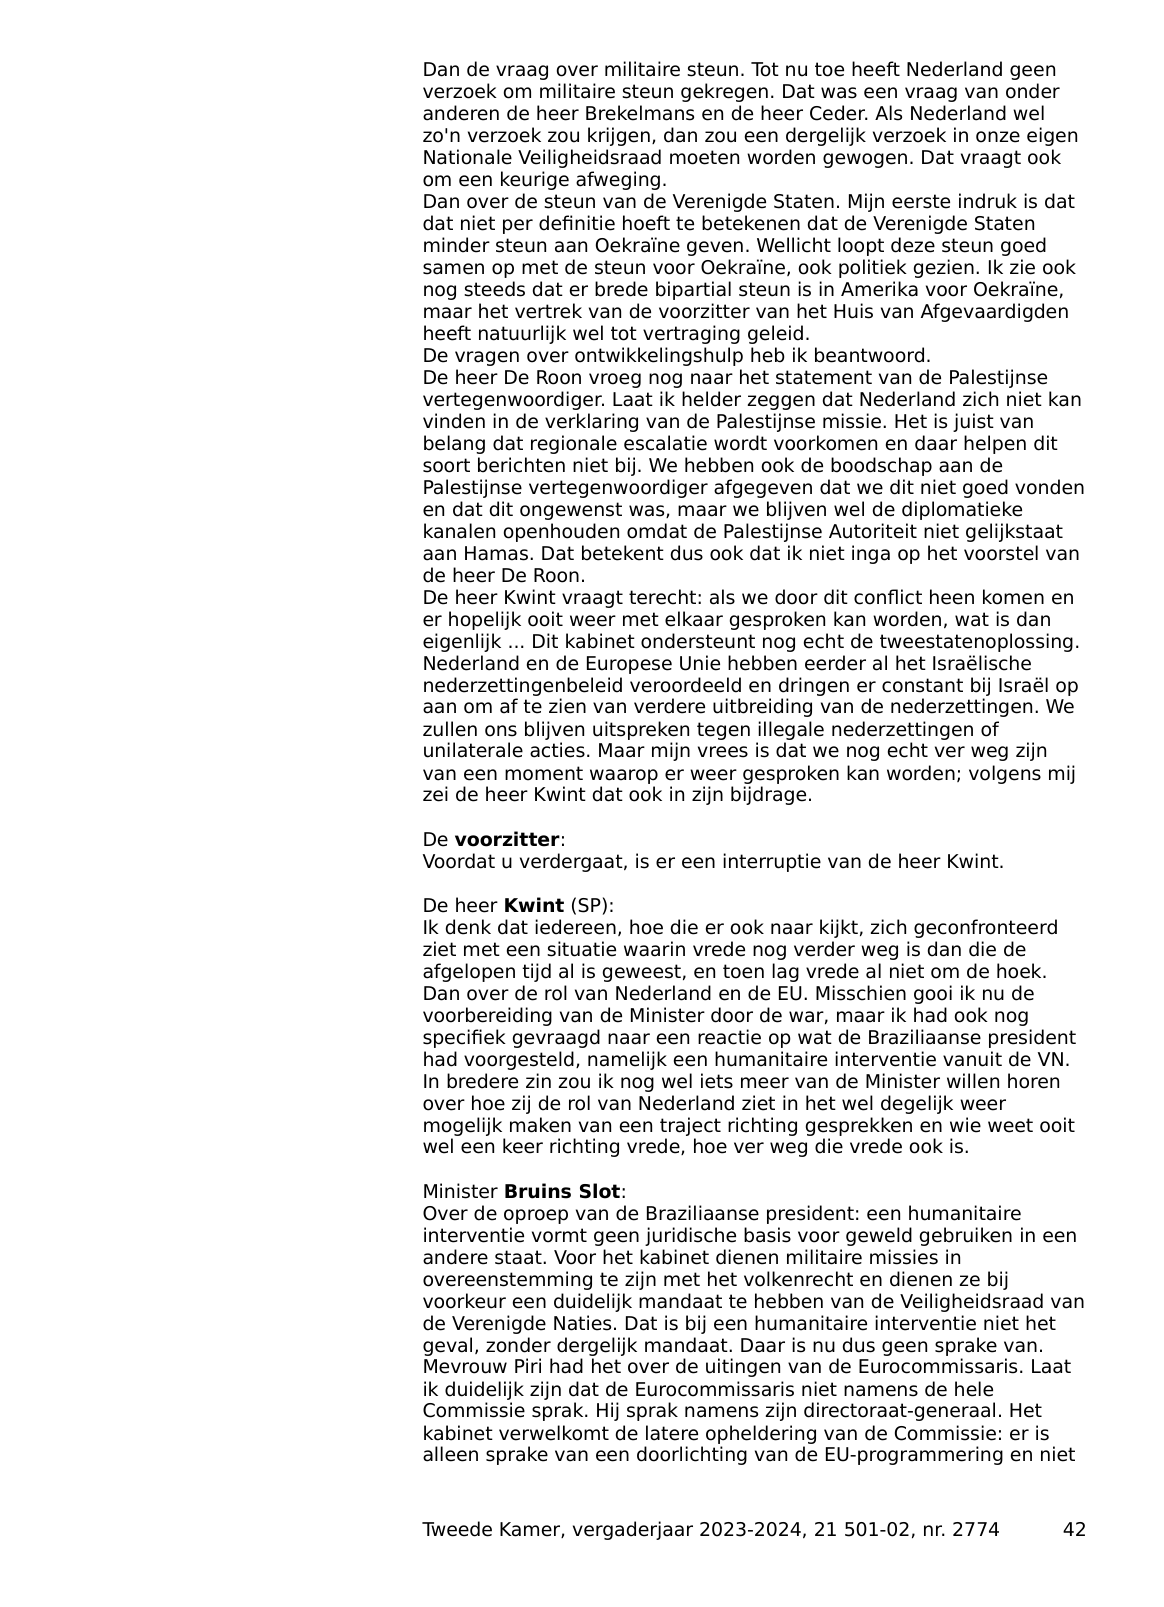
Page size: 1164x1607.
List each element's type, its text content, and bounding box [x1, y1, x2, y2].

text De heer De Roon vroeg nog naar het statement van de Palestijnse vertegenwoordiger. Laat ik helder zeggen dat Nederland zich niet kan vinden in de verklaring van de Palestijnse missie. Het is juist van belang dat regionale escalatie wordt voorkomen en daar helpen dit soort berichten niet bij. We hebben ook de boodschap aan de Palestijnse vertegenwoordiger afgegeven dat we dit niet goed vonden en dat dit ongewenst was, maar we blijven wel de diplomatieke kanalen openhouden omdat de Palestijnse Autoriteit niet gelijkstaat aan Hamas. Dat betekent dus ook dat ik niet inga op het voorstel van de heer De Roon. [422, 367, 1087, 587]
text Over de oproep van de Braziliaanse president: een humanitaire interventie vormt geen juridische basis voor geweld gebruiken in een andere staat. Voor het kabinet dienen militaire missies in overeenstemming te zijn met het volkenrecht en dienen ze bij voorkeur een duidelijk mandaat te hebben van de Veiligheidsraad van de Verenigde Naties. Dat is bij een humanitaire interventie niet het geval, zonder dergelijk mandaat. Daar is nu dus geen sprake van. [422, 1203, 1087, 1356]
text Ik denk dat iedereen, hoe die er ook naar kijkt, zich geconfronteerd ziet met een situatie waarin vrede nog verder weg is dan die de afgelopen tijd al is geweest, en toen lag vrede al niet om de hoek. Dan over de rol van Nederland en de EU. Misschien gooi ik nu de voorbereiding van de Minister door de war, maar ik had ook nog specifiek gevraagd naar een reactie op wat de Braziliaanse president had voorgesteld, namelijk een humanitaire interventie vanuit de VN. In bredere zin zou ik nog wel iets meer van de Minister willen horen over hoe zij de rol van Nederland ziet in het wel degelijk weer mogelijk maken van een traject richting gesprekken en wie weet ooit wel een keer richting vrede, hoe ver weg die vrede ook is. [422, 917, 1087, 1158]
text Dan over de steun van de Verenigde Staten. Mijn eerste indruk is dat dat niet per definitie hoeft te betekenen dat de Verenigde Staten minder steun aan Oekraïne geven. Wellicht loopt deze steun goed samen op met de steun voor Oekraïne, ook politiek gezien. Ik zie ook nog steeds dat er brede bipartial steun is in Amerika voor Oekraïne, maar het vertrek van de voorzitter van het Huis van Afgevaardigden heeft natuurlijk wel tot vertraging geleid. [422, 191, 1087, 345]
text Mevrouw Piri had het over de uitingen van de Eurocommissaris. Laat ik duidelijk zijn dat de Eurocommissaris niet namens de hele Commissie sprak. Hij sprak namens zijn directoraat-generaal. Het kabinet verwelkomt de latere opheldering van de Commissie: er is alleen sprake van een doorlichting van de EU-programmering en niet [422, 1356, 1087, 1466]
text De heer Kwint vraagt terecht: als we door dit conflict heen komen en er hopelijk ooit weer met elkaar gesproken kan worden, wat is dan eigenlijk ... Dit kabinet ondersteunt nog echt de tweestatenoplossing. Nederland en de Europese Unie hebben eerder al het Israëlische nederzettingenbeleid veroordeeld en dringen er constant bij Israël op aan om af te zien van verdere uitbreiding van de nederzettingen. We zullen ons blijven uitspreken tegen illegale nederzettingen of unilaterale acties. Maar mijn vrees is dat we nog echt ver weg zijn van een moment waarop er weer gesproken kan worden; volgens mij zei de heer Kwint dat ook in zijn bijdrage. [422, 587, 1087, 806]
text Voordat u verdergaat, is er een interruptie van de heer Kwint. [422, 851, 1087, 872]
text De voorzitter: [422, 828, 1087, 851]
text De heer Kwint (SP): [422, 895, 1087, 917]
text Dan de vraag over militaire steun. Tot nu toe heeft Nederland geen verzoek om militaire steun gekregen. Dat was een vraag van onder anderen de heer Brekelmans en de heer Ceder. Als Nederland wel zo'n verzoek zou krijgen, dan zou een dergelijk verzoek in onze eigen Nationale Veiligheidsraad moeten worden gewogen. Dat vraagt ook om een keurige afweging. [422, 59, 1087, 191]
text Minister Bruins Slot: [422, 1181, 1087, 1203]
text De vragen over ontwikkelingshulp heb ik beantwoord. [422, 345, 1087, 367]
